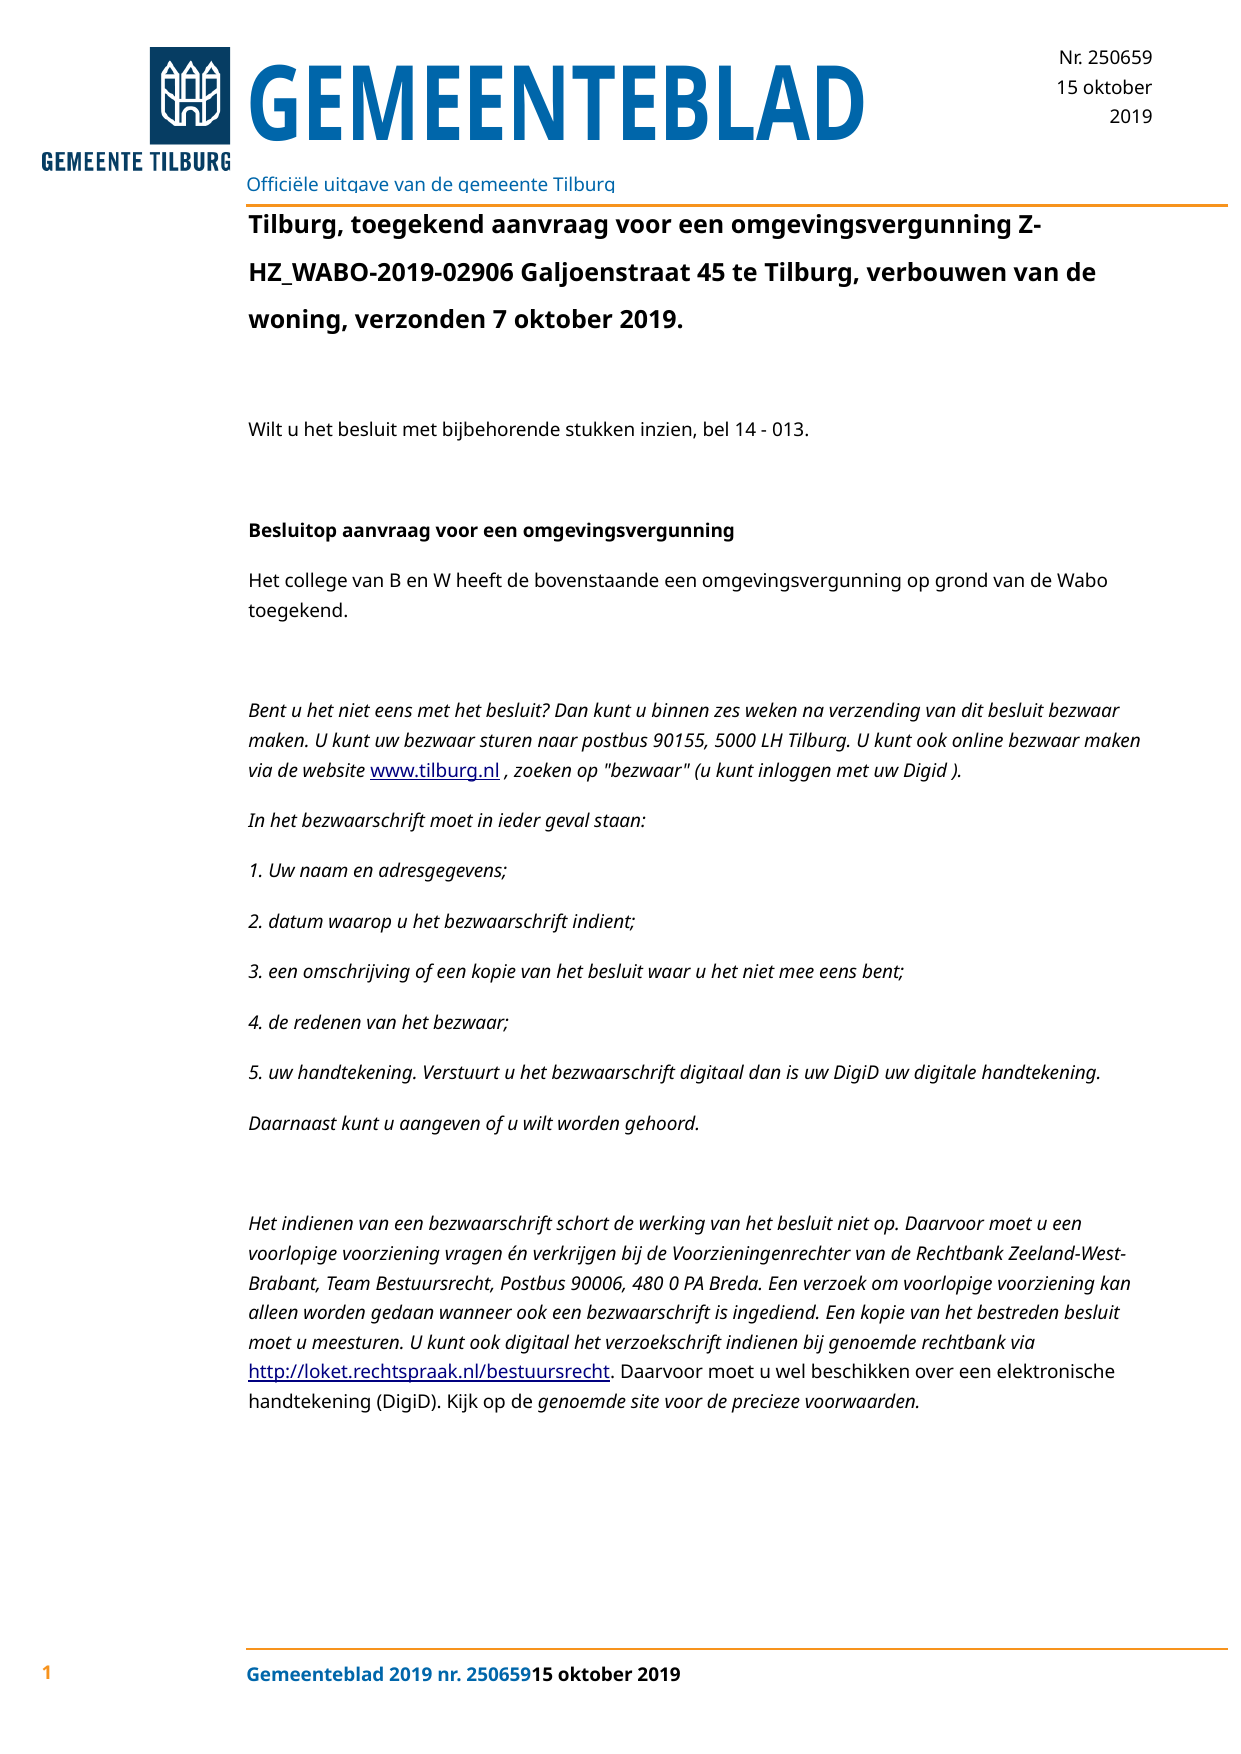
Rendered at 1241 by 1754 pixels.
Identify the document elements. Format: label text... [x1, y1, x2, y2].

text 1. Uw naam en adresgegevens; [248, 858, 1152, 883]
text Het indienen van een bezwaarschrift schort de werking van het besluit niet op. Daarvoor moet u een voorlopige voorziening vragen én verkrijgen bij de Voorzieningenrechter van de Rechtbank Zeeland-West-Brabant, Team Bestuursrecht, Postbus 90006, 480 0 PA Breda. Een verzoek om voorlopige voorziening kan alleen worden gedaan wanneer ook een bezwaarschrift is ingediend. Een kopie van het bestreden besluit moet u meesturen. U kunt ook digitaal het verzoekschrift indienen bij genoemde rechtbank via http://loket.rechtspraak.nl/bestuursrecht. Daarvoor moet u wel beschikken over een elektronische handtekening (DigiD). Kijk op de genoemde site voor de precieze voorwaarden. [248, 1211, 1152, 1414]
text Daarnaast kunt u aangeven of u wilt worden gehoord. [248, 1110, 1152, 1135]
text 3. een omschrijving of een kopie van het besluit waar u het niet mee eens bent; [248, 958, 1152, 984]
text In het bezwaarschrift moet in ieder geval staan: [248, 807, 1152, 833]
text Wilt u het besluit met bijbehorende stukken inzien, bel 14 - 013. [248, 416, 1152, 442]
text Tilburg, toegekend aanvraag voor een omgevingsvergunning Z-HZ_WABO-2019-02906 Galjoenstraat 45 te Tilburg, verbouwen van de woning, verzonden 7 oktober 2019. [248, 207, 1152, 336]
text 4. de redenen van het bezwaar; [248, 1009, 1152, 1034]
text 2. datum waarop u het bezwaarschrift indient; [248, 908, 1152, 934]
text Het college van B en W heeft de bovenstaande een omgevingsvergunning op grond van de Wabo toegekend. [248, 567, 1152, 622]
text Bent u het niet eens met het besluit? Dan kunt u binnen zes weken na verzending van dit besluit bezwaar maken. U kunt uw bezwaar sturen naar postbus 90155, 5000 LH Tilburg. U kunt ook online bezwaar maken via de website www.tilburg.nl , zoeken op "bezwaar" (u kunt inloggen met uw Digid ). [248, 698, 1152, 782]
picture [41, 47, 231, 172]
text Besluitop aanvraag voor een omgevingsvergunning [248, 517, 1152, 542]
text 5. uw handtekening. Verstuurt u het bezwaarschrift digitaal dan is uw DigiD uw digitale handtekening. [248, 1059, 1152, 1085]
